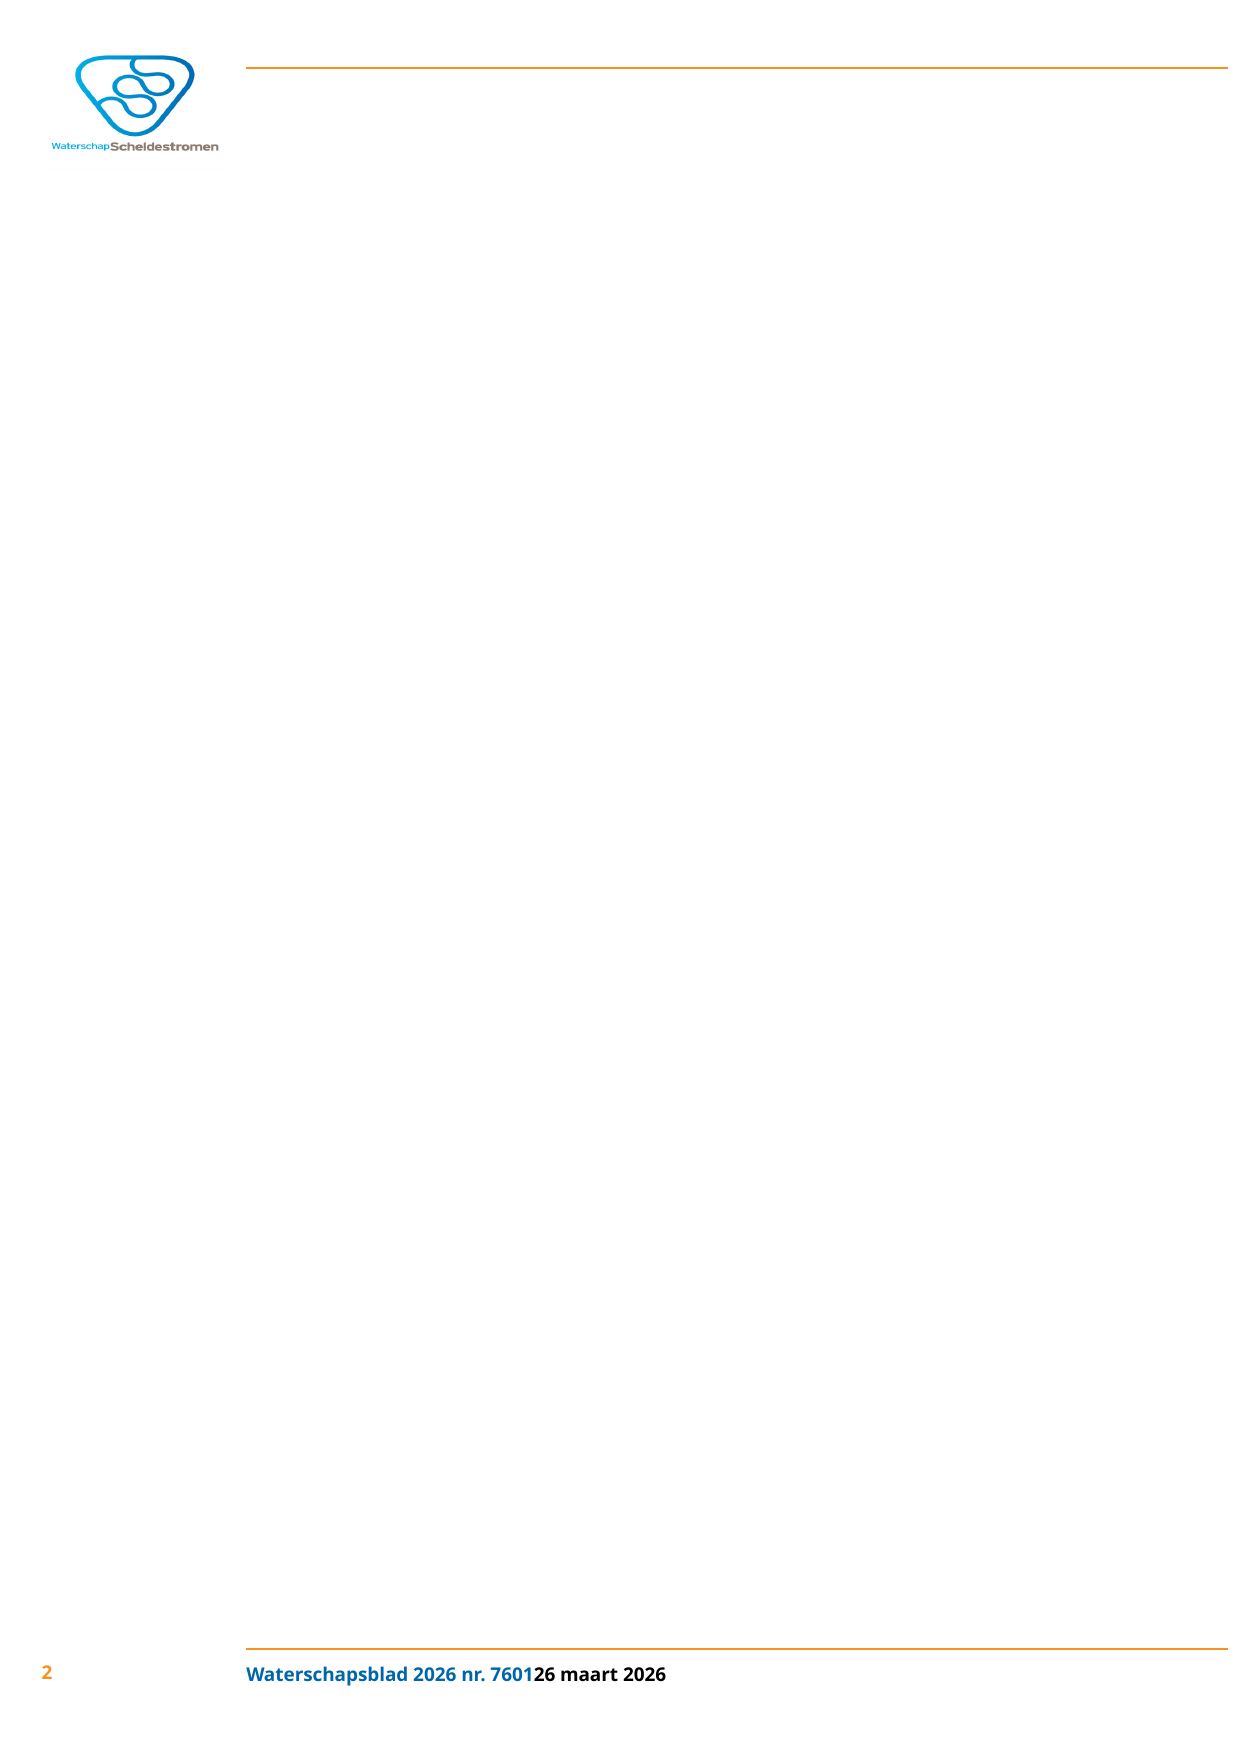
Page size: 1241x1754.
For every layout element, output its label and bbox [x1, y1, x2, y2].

picture [41, 47, 231, 172]
